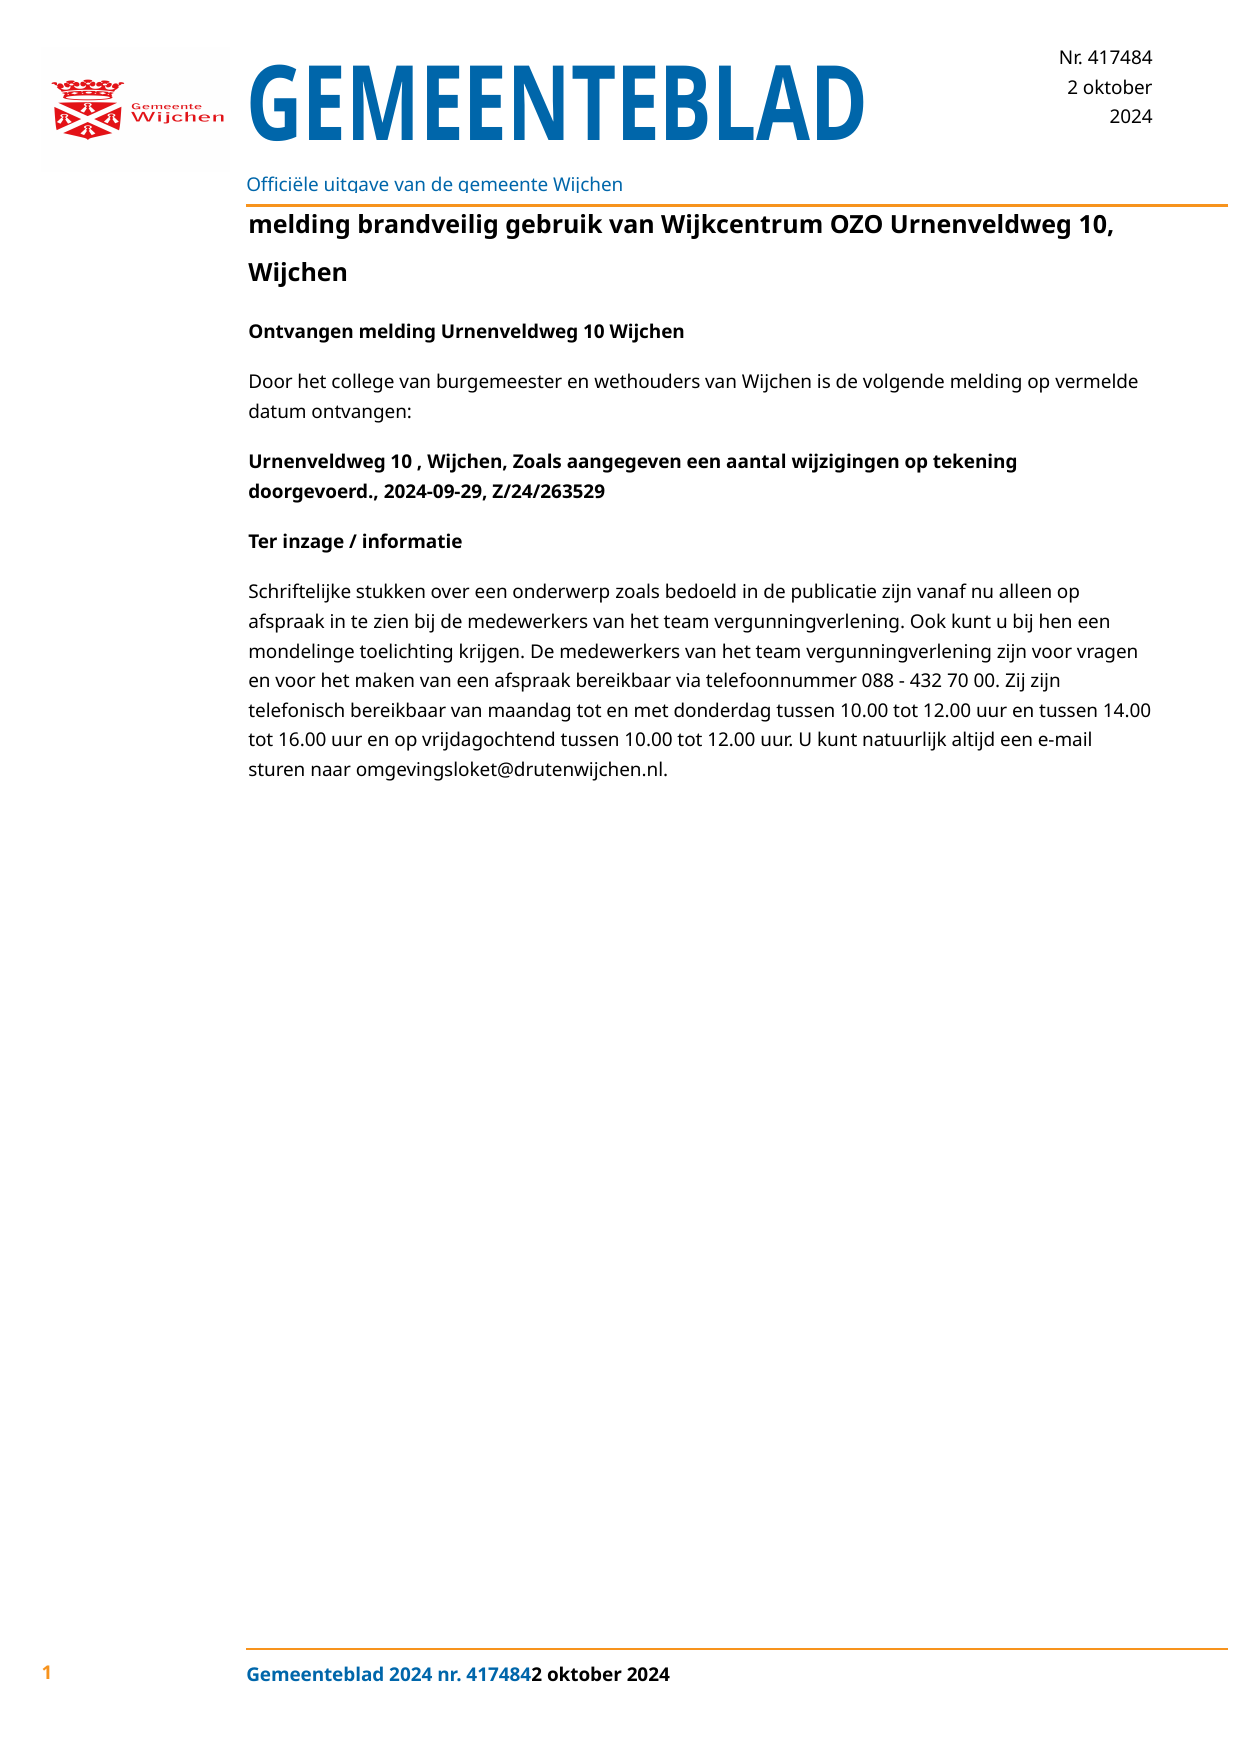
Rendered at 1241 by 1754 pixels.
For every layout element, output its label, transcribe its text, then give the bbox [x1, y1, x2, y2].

picture [41, 47, 231, 172]
text Ontvangen melding Urnenveldweg 10 Wijchen [248, 318, 1152, 344]
text Schriftelijke stukken over een onderwerp zoals bedoeld in de publicatie zijn vanaf nu alleen op afspraak in te zien bij de medewerkers van het team vergunningverlening. Ook kunt u bij hen een mondelinge toelichting krijgen. De medewerkers van het team vergunningverlening zijn voor vragen en voor het maken van een afspraak bereikbaar via telefoonnummer 088 - 432 70 00. Zij zijn telefonisch bereikbaar van maandag tot en met donderdag tussen 10.00 tot 12.00 uur en tussen 14.00 tot 16.00 uur en op vrijdagochtend tussen 10.00 tot 12.00 uur. U kunt natuurlijk altijd een e-mail sturen naar omgevingsloket@drutenwijchen.nl. [248, 579, 1152, 782]
text Ter inzage / informatie [248, 528, 1152, 554]
text melding brandveilig gebruik van Wijkcentrum OZO Urnenveldweg 10, Wijchen [248, 207, 1152, 288]
text Urnenveldweg 10 , Wijchen, Zoals aangegeven een aantal wijzigingen op tekening doorgevoerd., 2024-09-29, Z/24/263529 [248, 448, 1152, 504]
text Door het college van burgemeester en wethouders van Wijchen is de volgende melding op vermelde datum ontvangen: [248, 368, 1152, 424]
